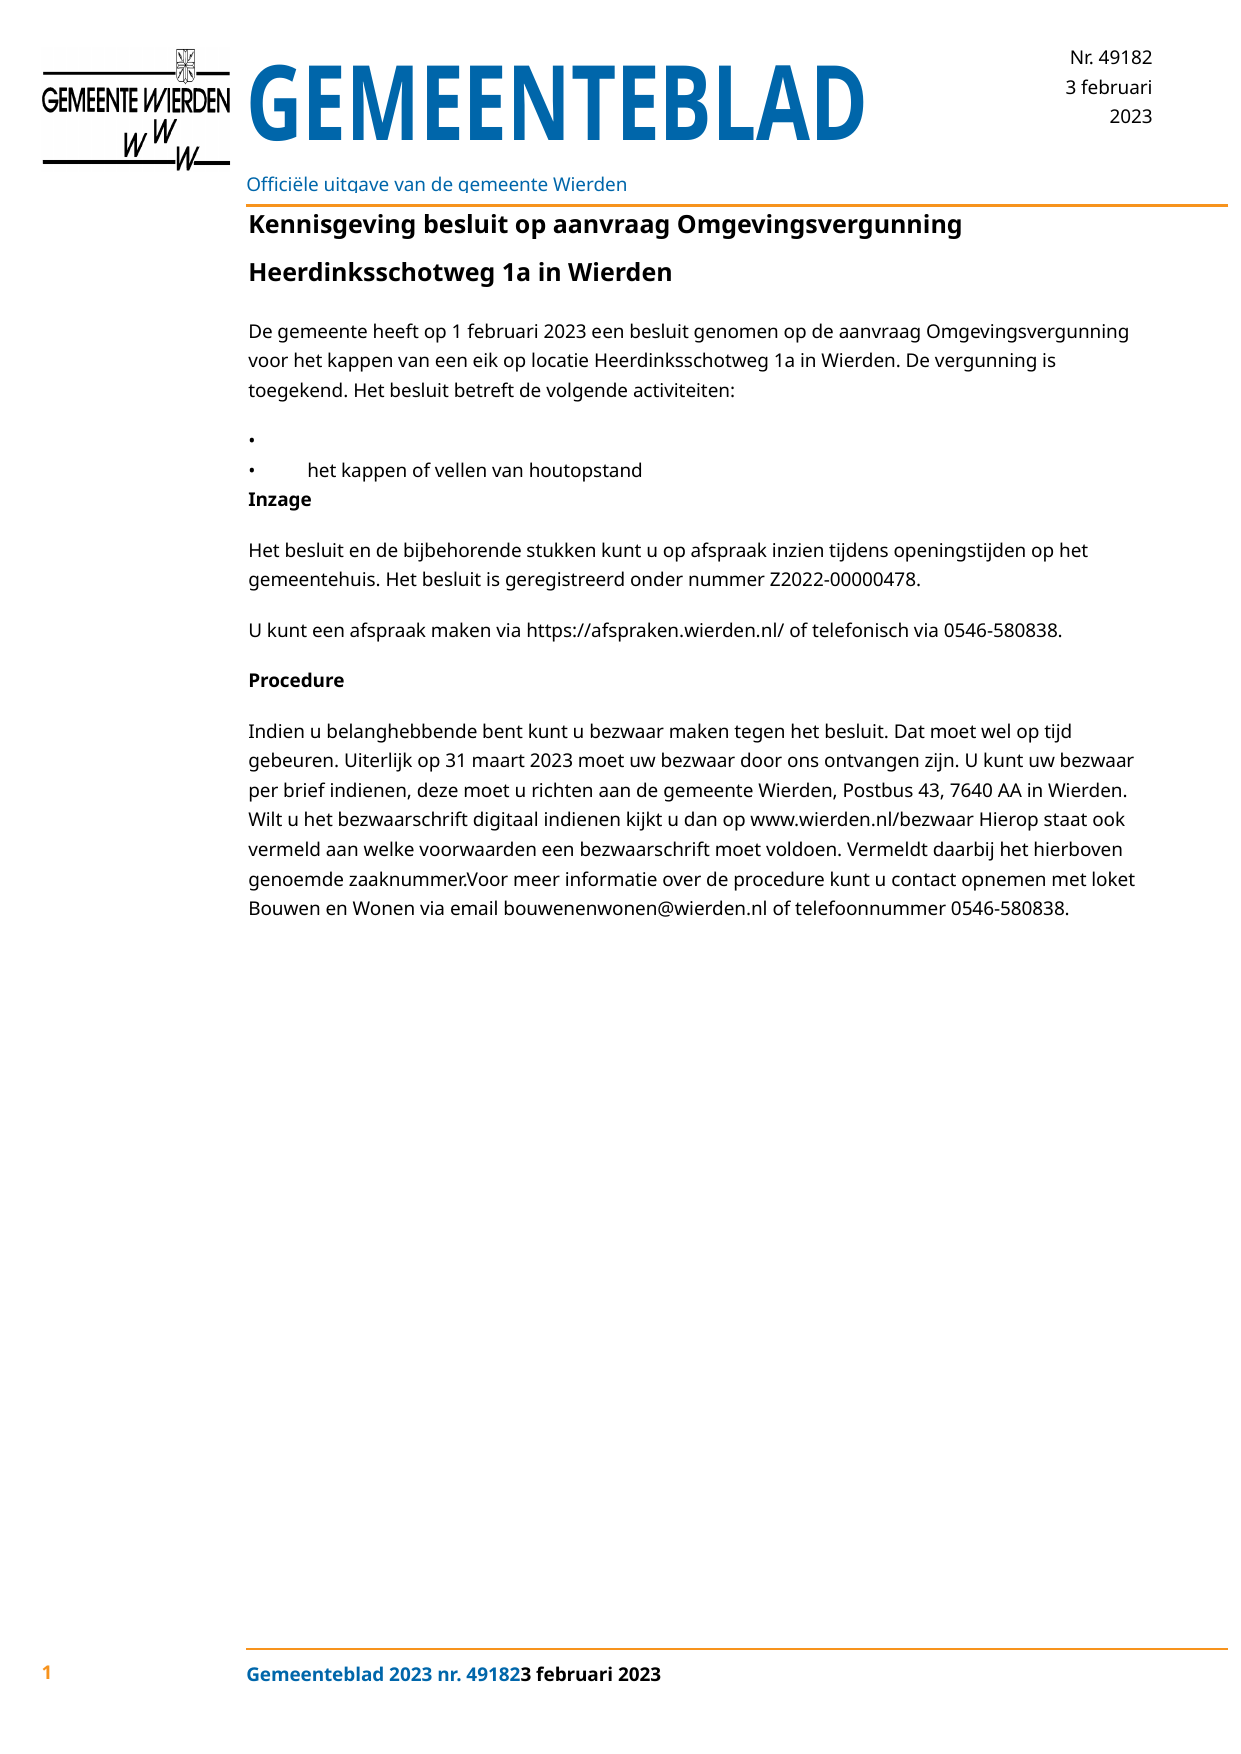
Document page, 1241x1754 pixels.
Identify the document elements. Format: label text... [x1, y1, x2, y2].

text Kennisgeving besluit op aanvraag Omgevingsvergunning Heerdinksschotweg 1a in Wierden [248, 207, 1152, 288]
text Het besluit en de bijbehorende stukken kunt u op afspraak inzien tijdens openingstijden op het gemeentehuis. Het besluit is geregistreerd onder nummer Z2022-00000478. [248, 537, 1152, 592]
text De gemeente heeft op 1 februari 2023 een besluit genomen op de aanvraag Omgevingsvergunning voor het kappen van een eik op locatie Heerdinksschotweg 1a in Wierden. De vergunning is toegekend. Het besluit betreft de volgende activiteiten: [248, 318, 1152, 403]
text Indien u belanghebbende bent kunt u bezwaar maken tegen het besluit. Dat moet wel op tijd gebeuren. Uiterlijk op 31 maart 2023 moet uw bezwaar door ons ontvangen zijn. U kunt uw bezwaar per brief indienen, deze moet u richten aan de gemeente Wierden, Postbus 43, 7640 AA in Wierden. Wilt u het bezwaarschrift digitaal indienen kijkt u dan op www.wierden.nl/bezwaar Hierop staat ook vermeld aan welke voorwaarden een bezwaarschrift moet voldoen. Vermeldt daarbij het hierboven genoemde zaaknummer.Voor meer informatie over de procedure kunt u contact opnemen met loket Bouwen en Wonen via email bouwenenwonen@wierden.nl of telefoonnummer 0546-580838. [248, 718, 1152, 921]
text Inzage [248, 487, 1152, 512]
text Procedure [248, 667, 1152, 693]
picture [41, 47, 231, 172]
text U kunt een afspraak maken via https://afspraken.wierden.nl/ of telefonisch via 0546-580838. [248, 617, 1152, 643]
list het kappen of vellen van houtopstand [248, 457, 1152, 483]
